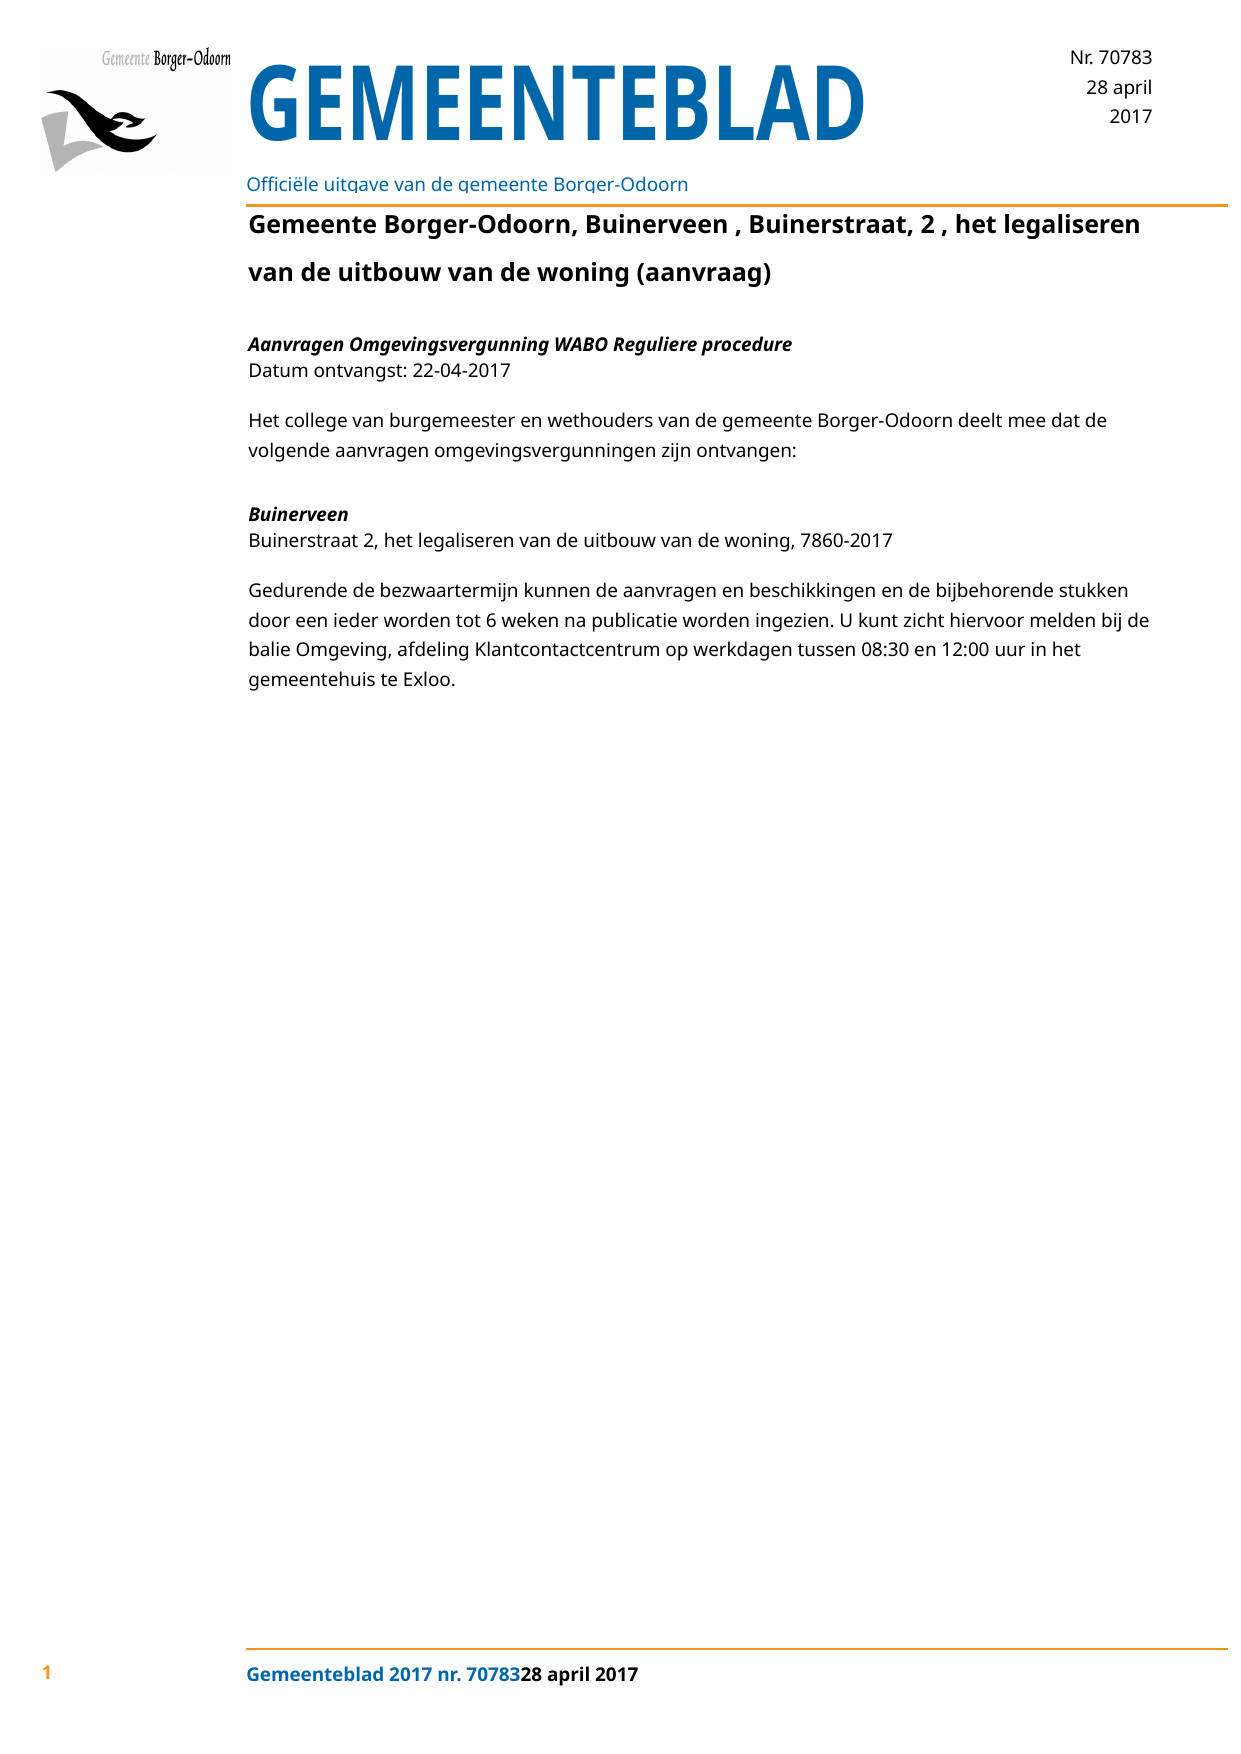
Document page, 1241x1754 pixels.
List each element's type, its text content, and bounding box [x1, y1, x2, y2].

text Gemeente Borger-Odoorn, Buinerveen , Buinerstraat, 2 , het legaliseren van de uitbouw van de woning (aanvraag) [248, 207, 1152, 288]
picture [41, 47, 231, 172]
text Gedurende de bezwaartermijn kunnen de aanvragen en beschikkingen en de bijbehorende stukken door een ieder worden tot 6 weken na publicatie worden ingezien. U kunt zicht hiervoor melden bij de balie Omgeving, afdeling Klantcontactcentrum op werkdagen tussen 08:30 en 12:00 uur in het gemeentehuis te Exloo. [248, 577, 1152, 692]
text Buinerstraat 2, het legaliseren van de uitbouw van de woning, 7860-2017 [248, 527, 1152, 553]
text Datum ontvangst: 22-04-2017 [248, 357, 1152, 383]
text Aanvragen Omgevingsvergunning WABO Reguliere procedure [248, 331, 1152, 357]
text Het college van burgemeester en wethouders van de gemeente Borger-Odoorn deelt mee dat de volgende aanvragen omgevingsvergunningen zijn ontvangen: [248, 408, 1152, 463]
text Buinerveen [248, 501, 1152, 527]
